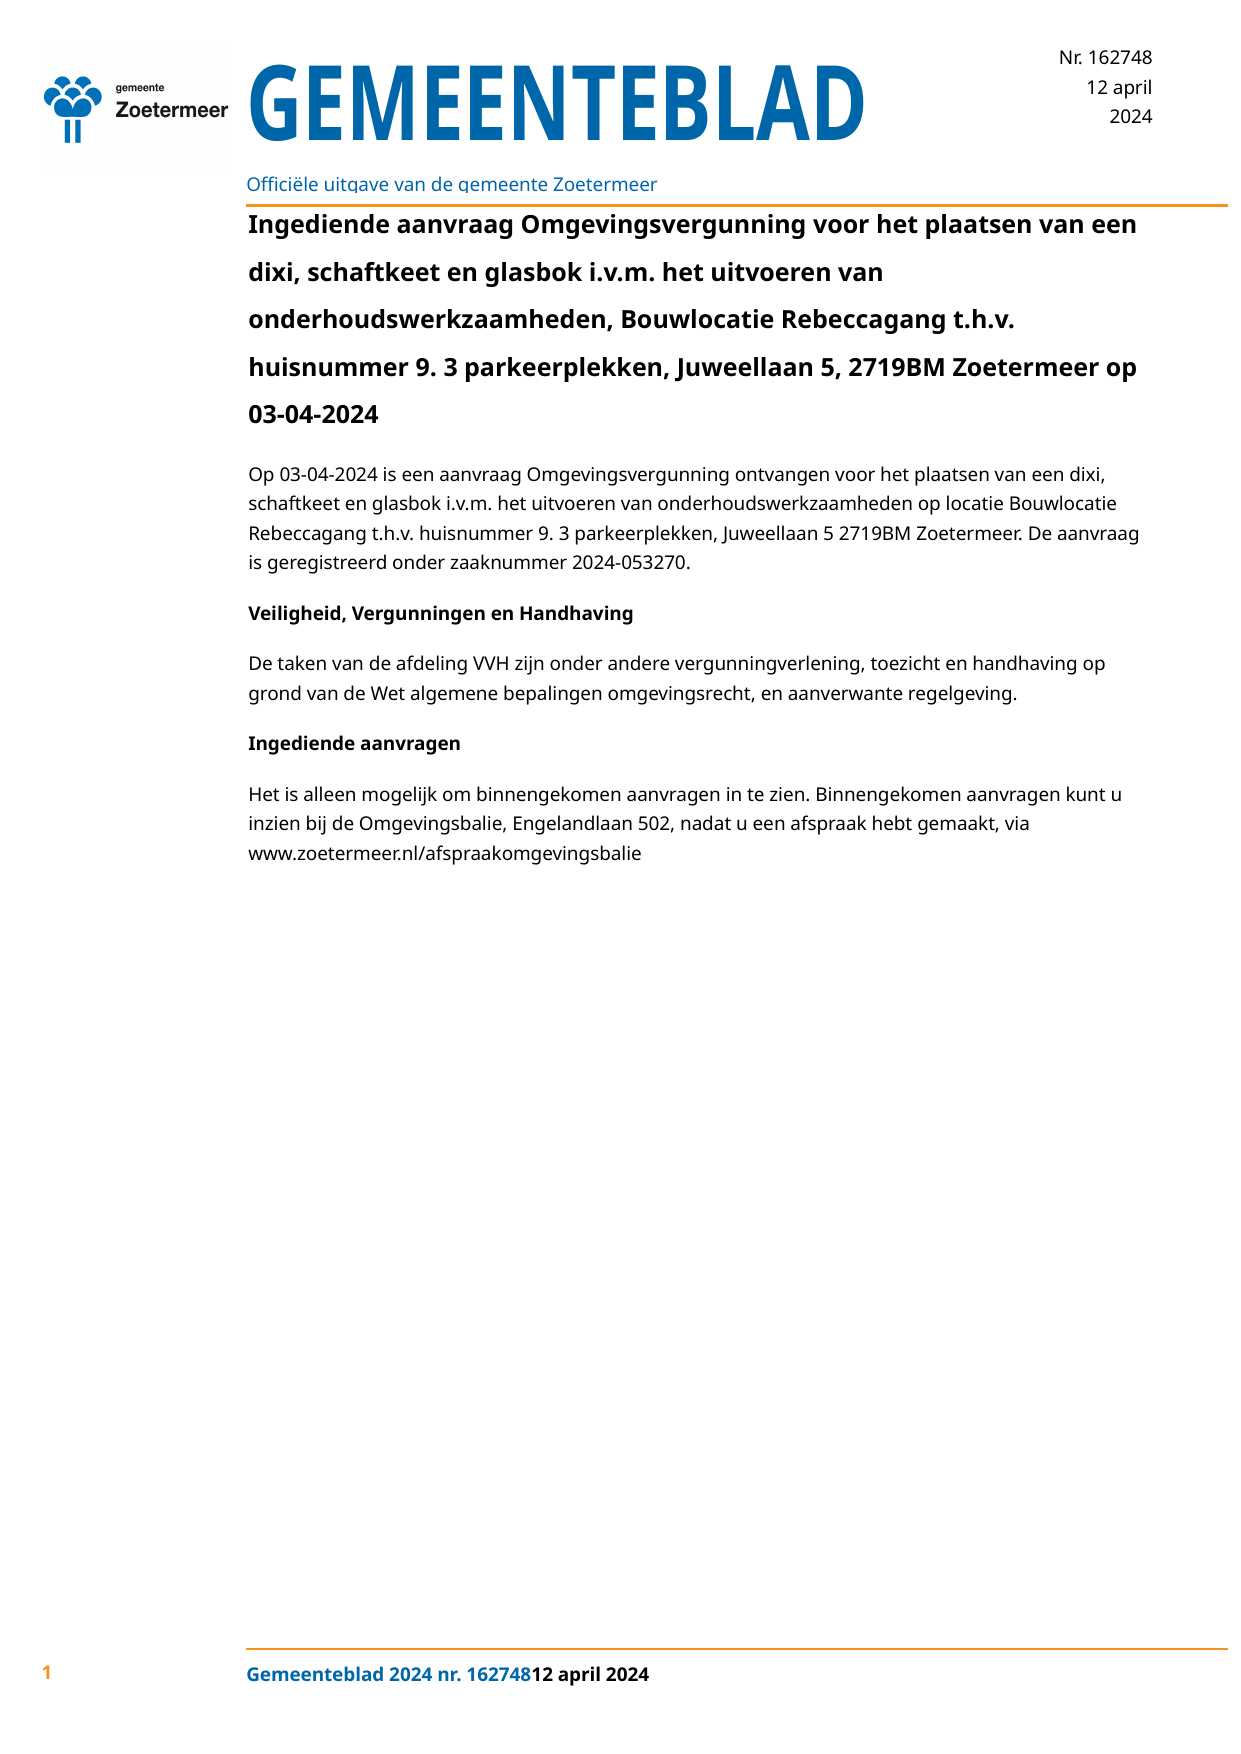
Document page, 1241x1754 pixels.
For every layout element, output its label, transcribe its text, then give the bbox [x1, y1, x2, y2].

text Veiligheid, Vergunningen en Handhaving [248, 600, 1152, 626]
text Het is alleen mogelijk om binnengekomen aanvragen in te zien. Binnengekomen aanvragen kunt u inzien bij de Omgevingsbalie, Engelandlaan 502, nadat u een afspraak hebt gemaakt, via www.zoetermeer.nl/afspraakomgevingsbalie [248, 781, 1152, 866]
text Ingediende aanvragen [248, 730, 1152, 756]
text Ingediende aanvraag Omgevingsvergunning voor het plaatsen van een dixi, schaftkeet en glasbok i.v.m. het uitvoeren van onderhoudswerkzaamheden, Bouwlocatie Rebeccagang t.h.v. huisnummer 9. 3 parkeerplekken, Juweellaan 5, 2719BM Zoetermeer op 03-04-2024 [248, 207, 1152, 431]
text Op 03-04-2024 is een aanvraag Omgevingsvergunning ontvangen voor het plaatsen van een dixi, schaftkeet en glasbok i.v.m. het uitvoeren van onderhoudswerkzaamheden op locatie Bouwlocatie Rebeccagang t.h.v. huisnummer 9. 3 parkeerplekken, Juweellaan 5 2719BM Zoetermeer. De aanvraag is geregistreerd onder zaaknummer 2024-053270. [248, 461, 1152, 575]
picture [41, 47, 231, 172]
text De taken van de afdeling VVH zijn onder andere vergunningverlening, toezicht en handhaving op grond van de Wet algemene bepalingen omgevingsrecht, en aanverwante regelgeving. [248, 650, 1152, 706]
